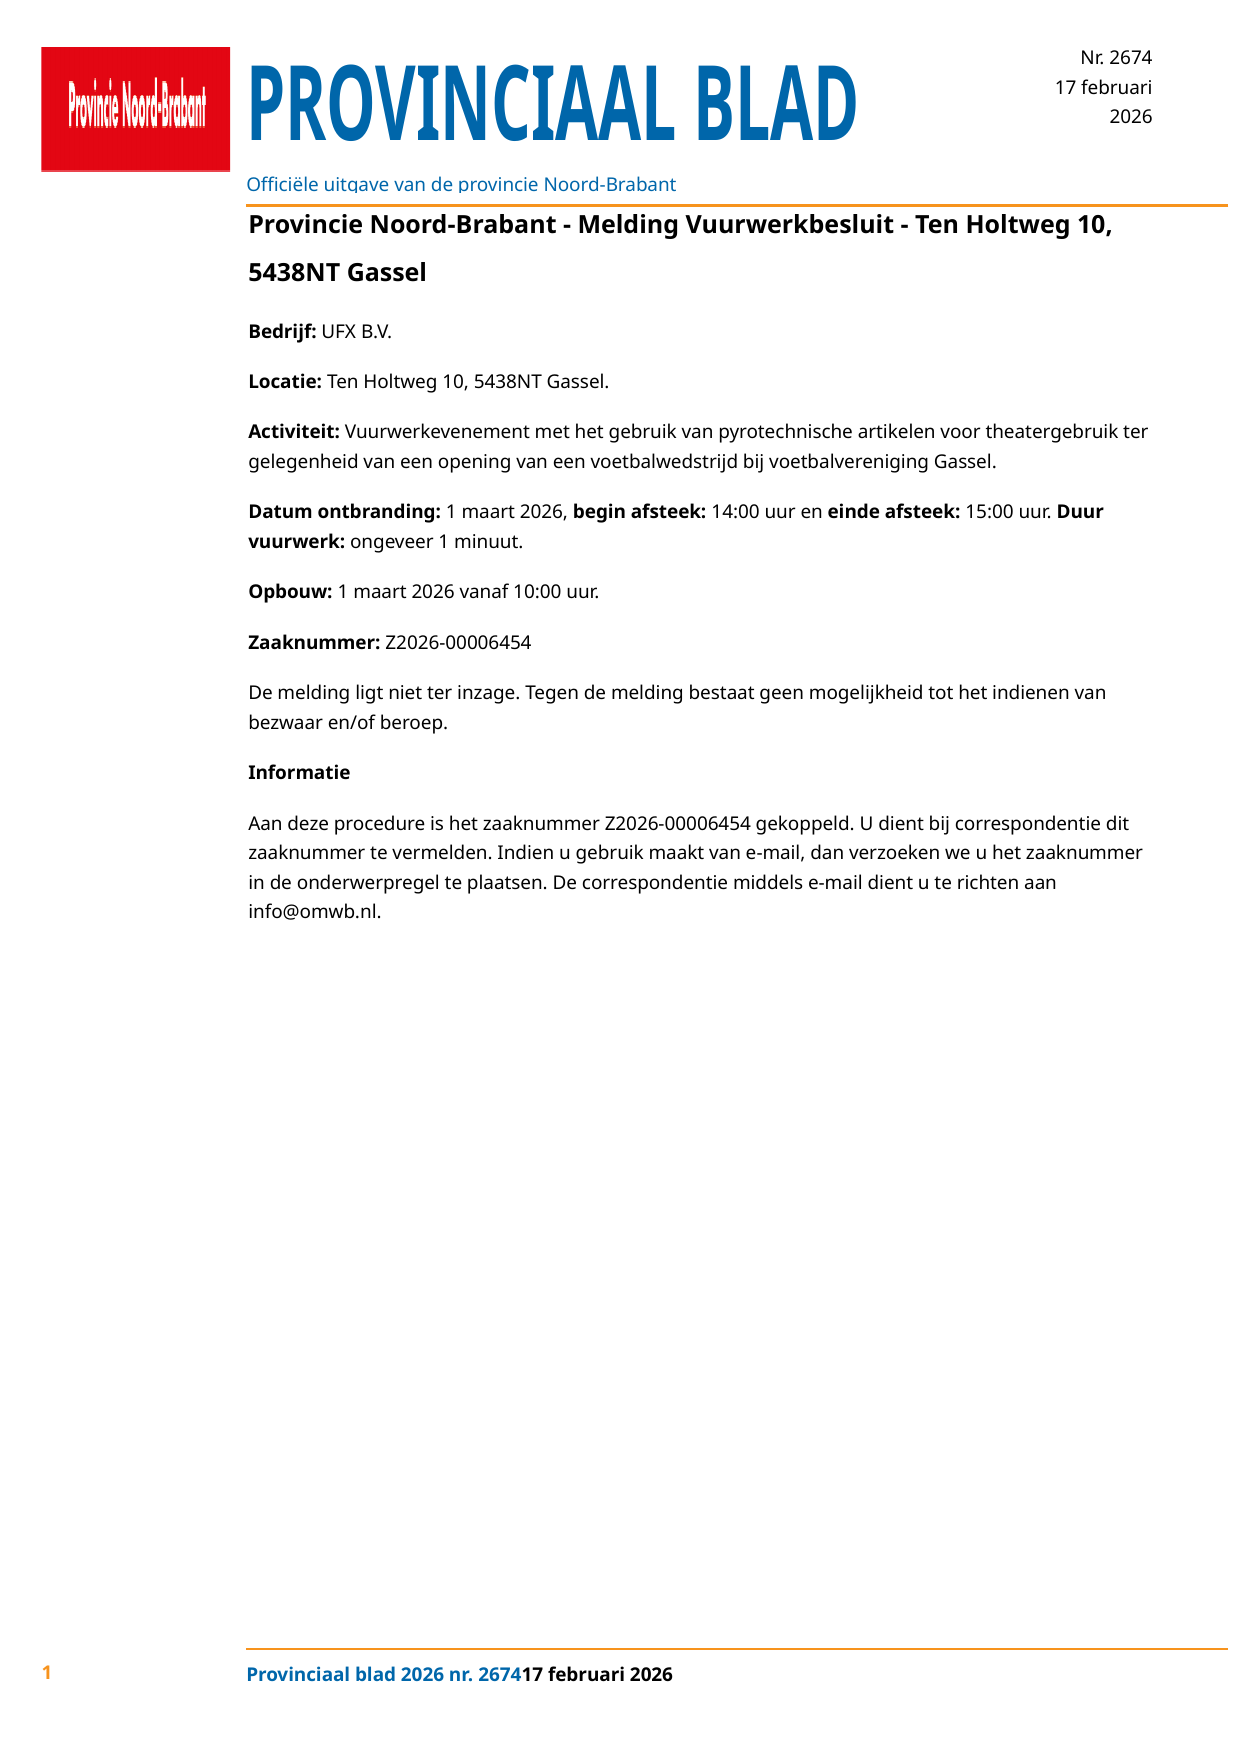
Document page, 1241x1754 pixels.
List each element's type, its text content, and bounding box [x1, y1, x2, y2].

text Aan deze procedure is het zaaknummer Z2026-00006454 gekoppeld. U dient bij correspondentie dit zaaknummer te vermelden. Indien u gebruik maakt van e-mail, dan verzoeken we u het zaaknummer in de onderwerpregel te plaatsen. De correspondentie middels e-mail dient u te richten aan info@omwb.nl. [248, 810, 1152, 924]
text De melding ligt niet ter inzage. Tegen de melding bestaat geen mogelijkheid tot het indienen van bezwaar en/of beroep. [248, 679, 1152, 735]
text Informatie [248, 759, 1152, 785]
text Datum ontbranding: 1 maart 2026, begin afsteek: 14:00 uur en einde afsteek: 15:00 uur. Duur vuurwerk: ongeveer 1 minuut. [248, 499, 1152, 554]
text Opbouw: 1 maart 2026 vanaf 10:00 uur. [248, 579, 1152, 604]
text Zaaknummer: Z2026-00006454 [248, 629, 1152, 655]
text Locatie: Ten Holtweg 10, 5438NT Gassel. [248, 368, 1152, 394]
picture [41, 47, 231, 172]
text Activiteit: Vuurwerkevenement met het gebruik van pyrotechnische artikelen voor theatergebruik ter gelegenheid van een opening van een voetbalwedstrijd bij voetbalvereniging Gassel. [248, 419, 1152, 474]
text Bedrijf: UFX B.V. [248, 318, 1152, 344]
text Provincie Noord-Brabant - Melding Vuurwerkbesluit - Ten Holtweg 10, 5438NT Gassel [248, 207, 1152, 288]
